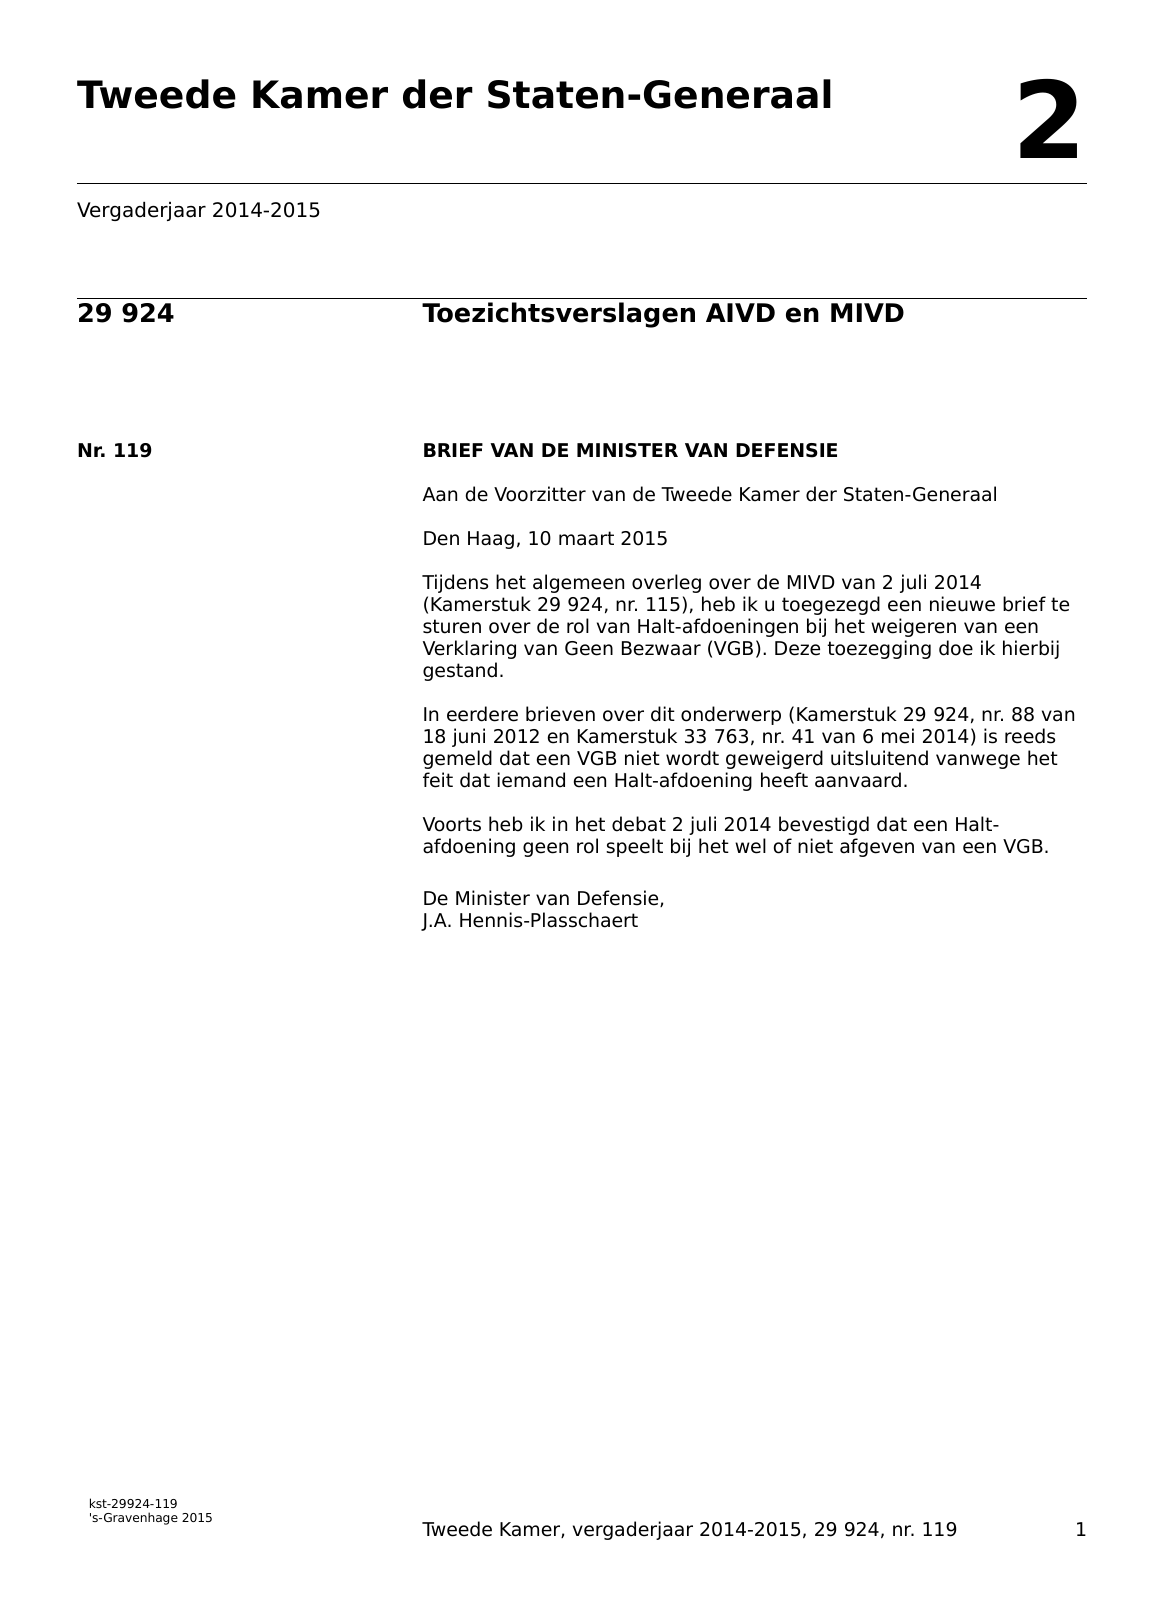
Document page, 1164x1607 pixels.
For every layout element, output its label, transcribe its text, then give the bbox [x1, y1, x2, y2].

text kst-29924-119 [88, 1497, 323, 1511]
text Aan de Voorzitter van de Tweede Kamer der Staten-Generaal [422, 484, 1087, 506]
subtitle Nr. 119 BRIEF VAN DE MINISTER VAN DEFENSIE [77, 440, 1087, 462]
text 's-Gravenhage 2015 [88, 1511, 323, 1525]
table_cell Vergaderjaar 2014-2015 [77, 184, 1087, 298]
table_header 2 [886, 59, 1087, 183]
text De Minister van Defensie, J.A. Hennis-Plasschaert [422, 888, 1087, 932]
text Voorts heb ik in het debat 2 juli 2014 bevestigd dat een Halt-afdoening geen rol speelt bij het wel of niet afgeven van een VGB. [422, 814, 1087, 858]
text In eerdere brieven over dit onderwerp (Kamerstuk 29 924, nr. 88 van 18 juni 2012 en Kamerstuk 33 763, nr. 41 van 6 mei 2014) is reeds gemeld dat een VGB niet wordt geweigerd uitsluitend vanwege het feit dat iemand een Halt-afdoening heeft aanvaard. [422, 704, 1087, 792]
text Den Haag, 10 maart 2015 [422, 528, 1087, 550]
table_header Tweede Kamer der Staten-Generaal [77, 59, 886, 183]
subtitle 29 924 Toezichtsverslagen AIVD en MIVD [77, 299, 1087, 329]
text Tijdens het algemeen overleg over de MIVD van 2 juli 2014 (Kamerstuk 29 924, nr. 115), heb ik u toegezegd een nieuwe brief te sturen over de rol van Halt-afdoeningen bij het weigeren van een Verklaring van Geen Bezwaar (VGB). Deze toezegging doe ik hierbij gestand. [422, 572, 1087, 682]
